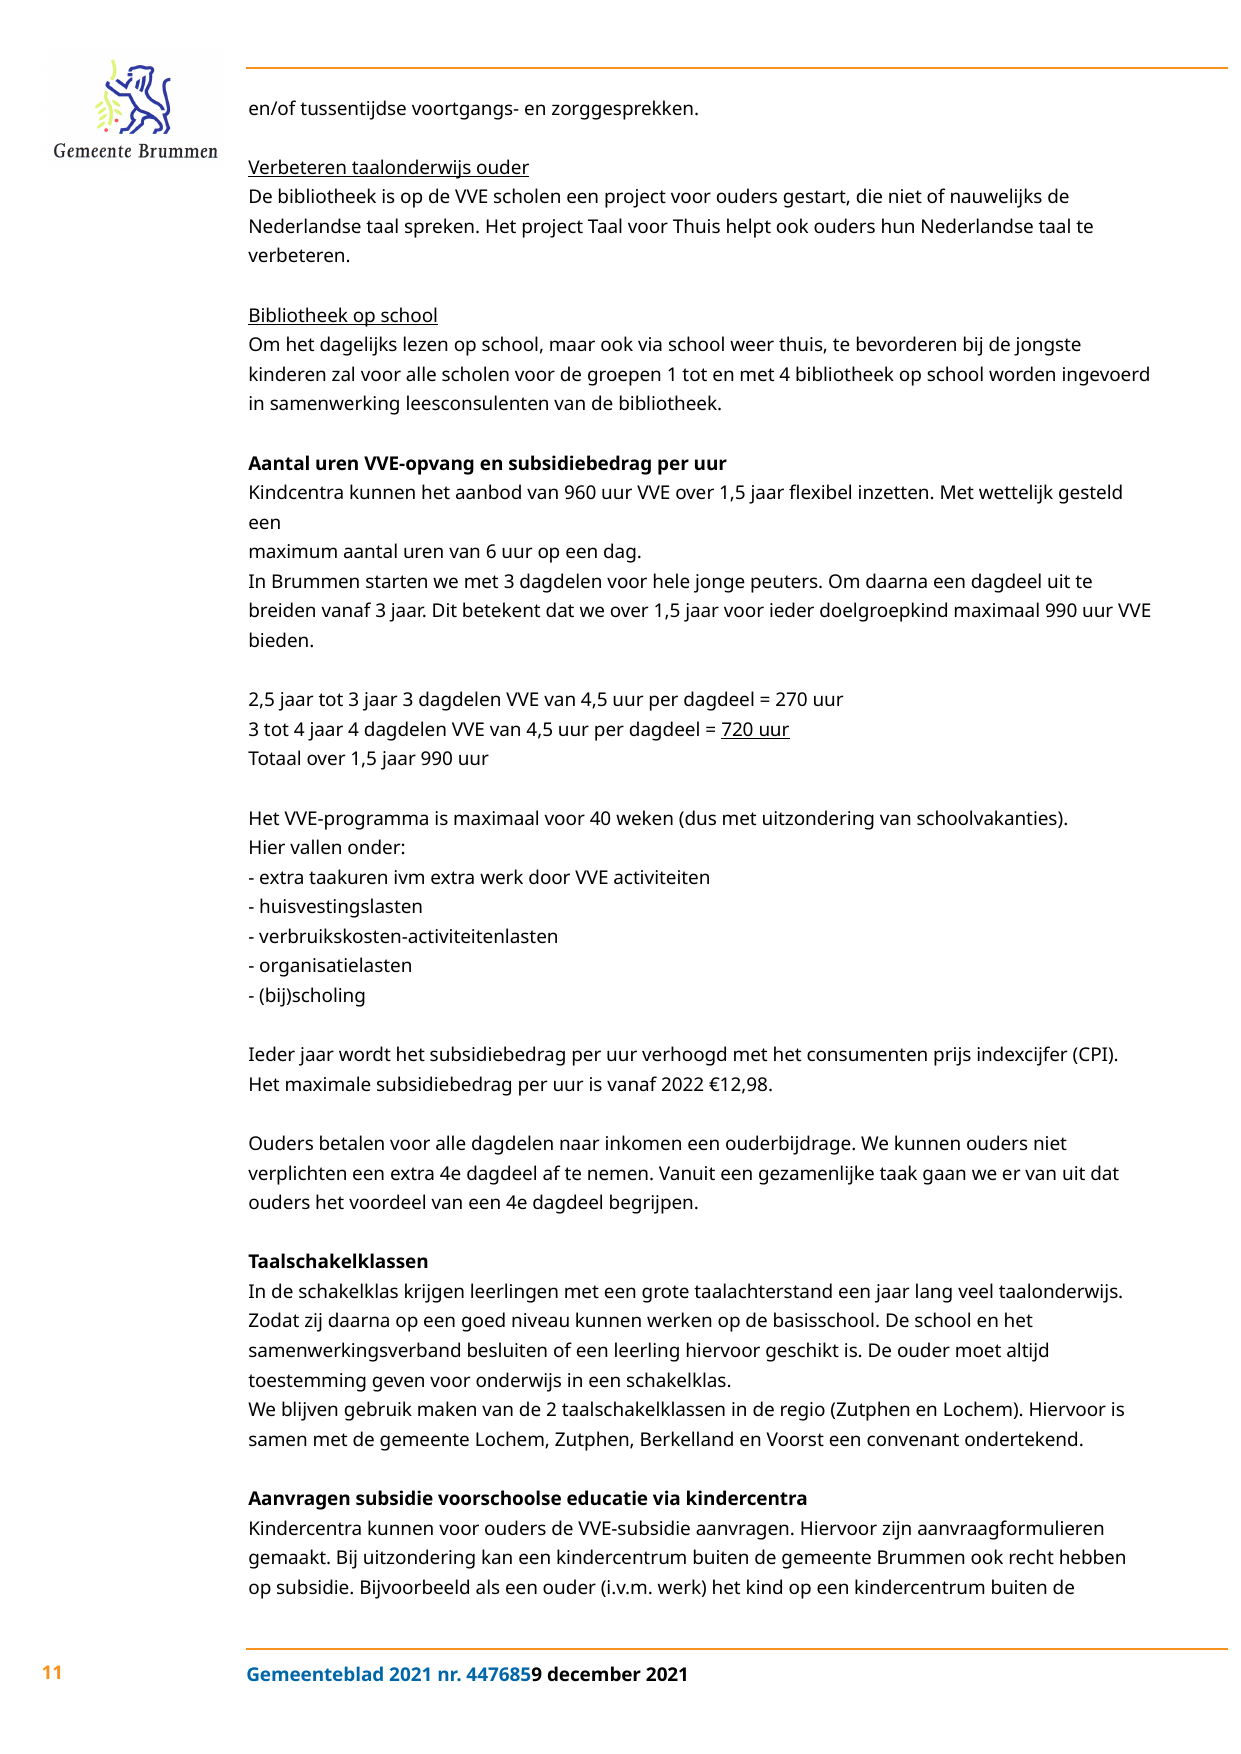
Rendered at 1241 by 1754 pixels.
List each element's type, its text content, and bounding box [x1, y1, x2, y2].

text - organisatielasten [248, 953, 1152, 978]
text - extra taakuren ivm extra werk door VVE activiteiten [248, 864, 1152, 890]
text Ieder jaar wordt het subsidiebedrag per uur verhoogd met het consumenten prijs indexcijfer (CPI). Het maximale subsidiebedrag per uur is vanaf 2022 €12,98. [248, 1041, 1152, 1097]
text Verbeteren taalonderwijs ouder [248, 154, 1152, 180]
text maximum aantal uren van 6 uur op een dag. [248, 538, 1152, 564]
text Aantal uren VVE-opvang en subsidiebedrag per uur [248, 450, 1152, 476]
text Ouders betalen voor alle dagdelen naar inkomen een ouderbijdrage. We kunnen ouders niet verplichten een extra 4e dagdeel af te nemen. Vanuit een gezamenlijke taak gaan we er van uit dat ouders het voordeel van een 4e dagdeel begrijpen. [248, 1130, 1152, 1215]
text Bibliotheek op school [248, 302, 1152, 328]
text Aanvragen subsidie voorschoolse educatie via kindercentra [248, 1485, 1152, 1511]
text Kindcentra kunnen het aanbod van 960 uur VVE over 1,5 jaar flexibel inzetten. Met wettelijk gesteld een [248, 479, 1152, 535]
text Totaal over 1,5 jaar 990 uur [248, 746, 1152, 771]
text Taalschakelklassen [248, 1248, 1152, 1274]
text Het VVE-programma is maximaal voor 40 weken (dus met uitzondering van schoolvakanties). [248, 805, 1152, 831]
text - huisvestingslasten [248, 893, 1152, 919]
text We blijven gebruik maken van de 2 taalschakelklassen in de regio (Zutphen en Lochem). Hiervoor is samen met de gemeente Lochem, Zutphen, Berkelland en Voorst een convenant ondertekend. [248, 1396, 1152, 1452]
text In de schakelklas krijgen leerlingen met een grote taalachterstand een jaar lang veel taalonderwijs. Zodat zij daarna op een goed niveau kunnen werken op de basisschool. De school en het samenwerkingsverband besluiten of een leerling hiervoor geschikt is. De ouder moet altijd toestemming geven voor onderwijs in een schakelklas. [248, 1278, 1152, 1393]
text De bibliotheek is op de VVE scholen een project voor ouders gestart, die niet of nauwelijks de Nederlandse taal spreken. Het project Taal voor Thuis helpt ook ouders hun Nederlandse taal te verbeteren. [248, 183, 1152, 268]
text In Brummen starten we met 3 dagdelen voor hele jonge peuters. Om daarna een dagdeel uit te breiden vanaf 3 jaar. Dit betekent dat we over 1,5 jaar voor ieder doelgroepkind maximaal 990 uur VVE bieden. [248, 568, 1152, 653]
text 2,5 jaar tot 3 jaar 3 dagdelen VVE van 4,5 uur per dagdeel = 270 uur [248, 686, 1152, 712]
text Om het dagelijks lezen op school, maar ook via school weer thuis, te bevorderen bij de jongste kinderen zal voor alle scholen voor de groepen 1 tot en met 4 bibliotheek op school worden ingevoerd in samenwerking leesconsulenten van de bibliotheek. [248, 331, 1152, 416]
text Hier vallen onder: [248, 834, 1152, 860]
picture [41, 47, 231, 172]
text 3 tot 4 jaar 4 dagdelen VVE van 4,5 uur per dagdeel = 720 uur [248, 716, 1152, 742]
text Kindercentra kunnen voor ouders de VVE-subsidie aanvragen. Hiervoor zijn aanvraagformulieren gemaakt. Bij uitzondering kan een kindercentrum buiten de gemeente Brummen ook recht hebben op subsidie. Bijvoorbeeld als een ouder (i.v.m. werk) het kind op een kindercentrum buiten de [248, 1515, 1152, 1600]
text en/of tussentijdse voortgangs- en zorggesprekken. [248, 95, 1152, 121]
text - (bij)scholing [248, 982, 1152, 1008]
text - verbruikskosten-activiteitenlasten [248, 923, 1152, 949]
